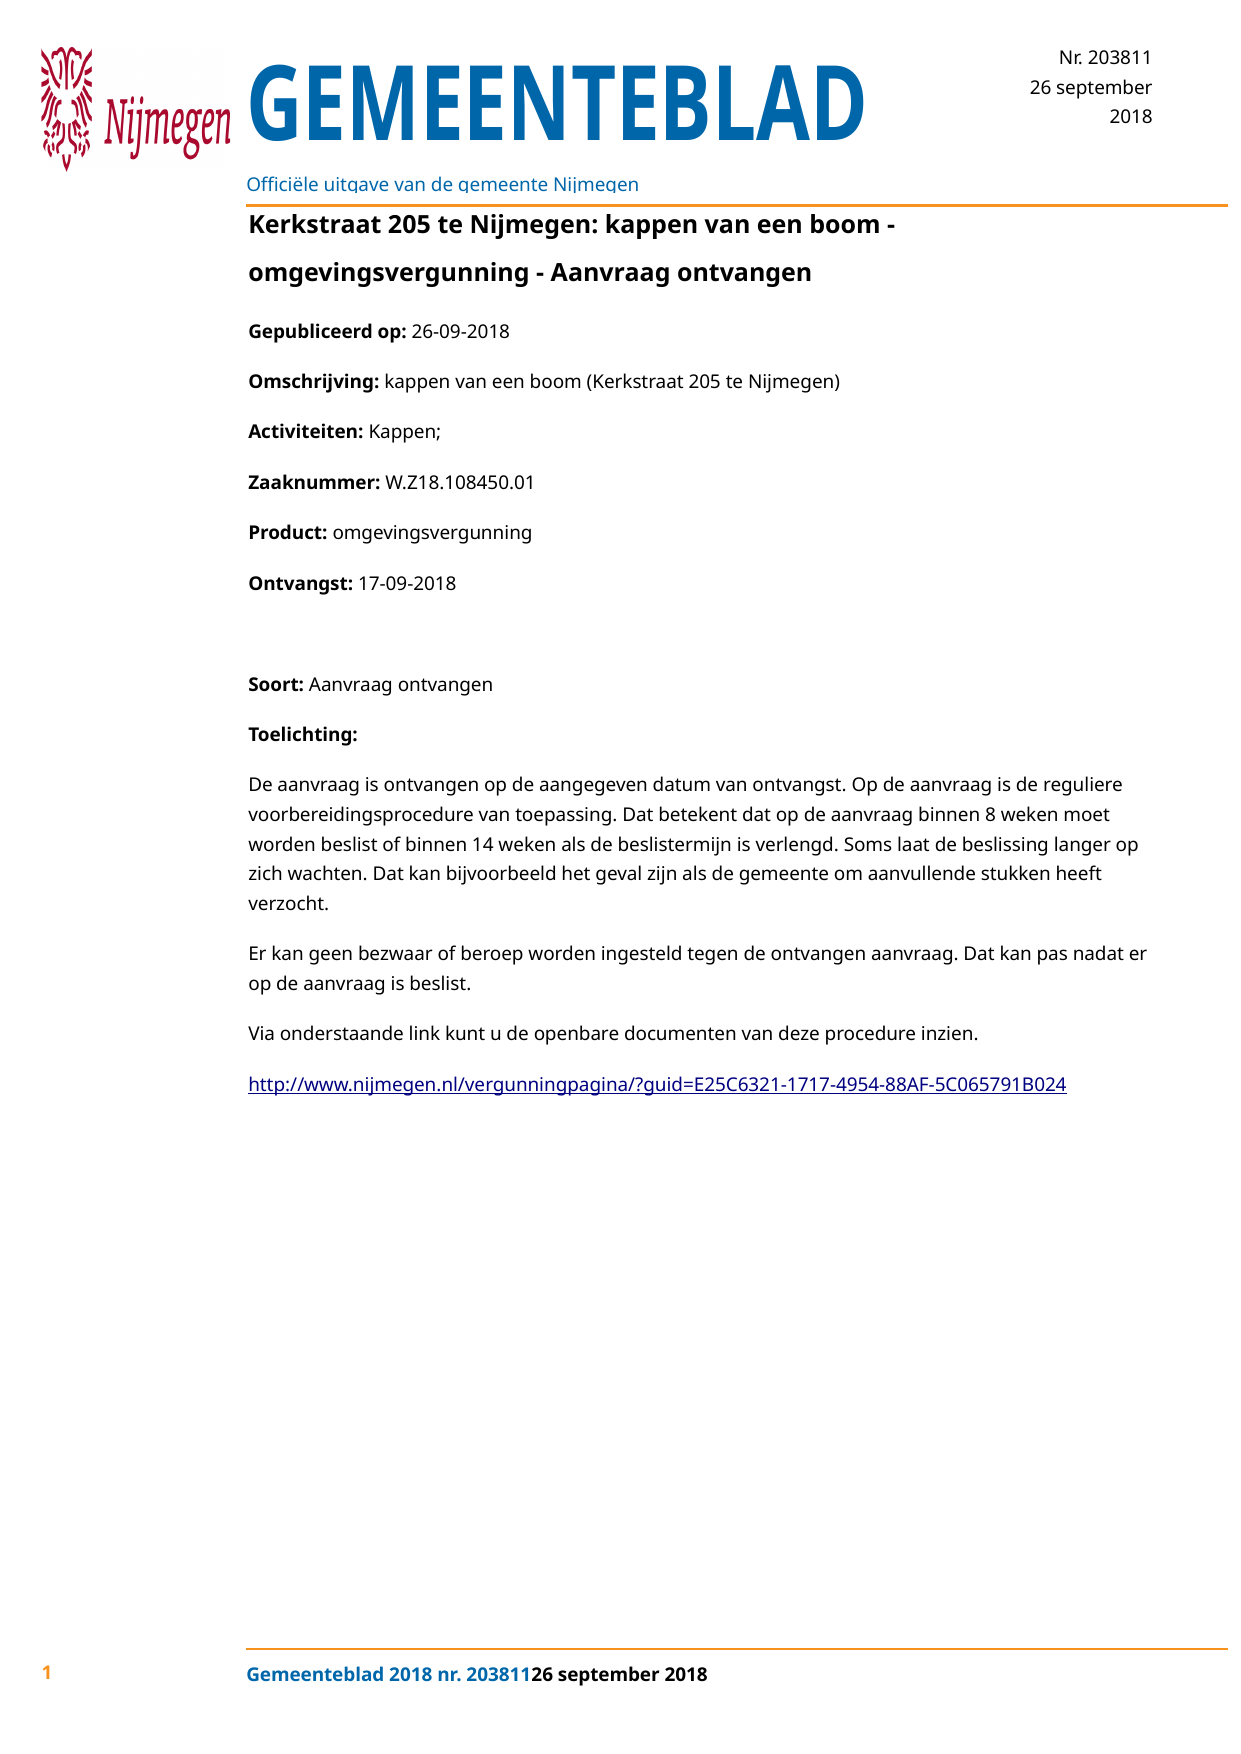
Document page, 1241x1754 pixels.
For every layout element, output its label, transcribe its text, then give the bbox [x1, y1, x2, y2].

text Toelichting: [248, 721, 1152, 747]
text Zaaknummer: W.Z18.108450.01 [248, 469, 1152, 495]
text Product: omgevingsvergunning [248, 519, 1152, 545]
text Via onderstaande link kunt u de openbare documenten van deze procedure inzien. [248, 1020, 1152, 1046]
text Soort: Aanvraag ontvangen [248, 671, 1152, 697]
picture [41, 47, 231, 172]
text Er kan geen bezwaar of beroep worden ingesteld tegen de ontvangen aanvraag. Dat kan pas nadat er op de aanvraag is beslist. [248, 940, 1152, 996]
text Omschrijving: kappen van een boom (Kerkstraat 205 te Nijmegen) [248, 368, 1152, 394]
text Kerkstraat 205 te Nijmegen: kappen van een boom - omgevingsvergunning - Aanvraag ontvangen [248, 207, 1152, 288]
text Gepubliceerd op: 26-09-2018 [248, 318, 1152, 344]
text Activiteiten: Kappen; [248, 419, 1152, 444]
text http://www.nijmegen.nl/vergunningpagina/?guid=E25C6321-1717-4954-88AF-5C065791B024 [248, 1071, 1152, 1097]
text De aanvraag is ontvangen op de aangegeven datum van ontvangst. Op de aanvraag is de reguliere voorbereidingsprocedure van toepassing. Dat betekent dat op de aanvraag binnen 8 weken moet worden beslist of binnen 14 weken als de beslistermijn is verlengd. Soms laat de beslissing langer op zich wachten. Dat kan bijvoorbeeld het geval zijn als de gemeente om aanvullende stukken heeft verzocht. [248, 772, 1152, 916]
text Ontvangst: 17-09-2018 [248, 570, 1152, 596]
